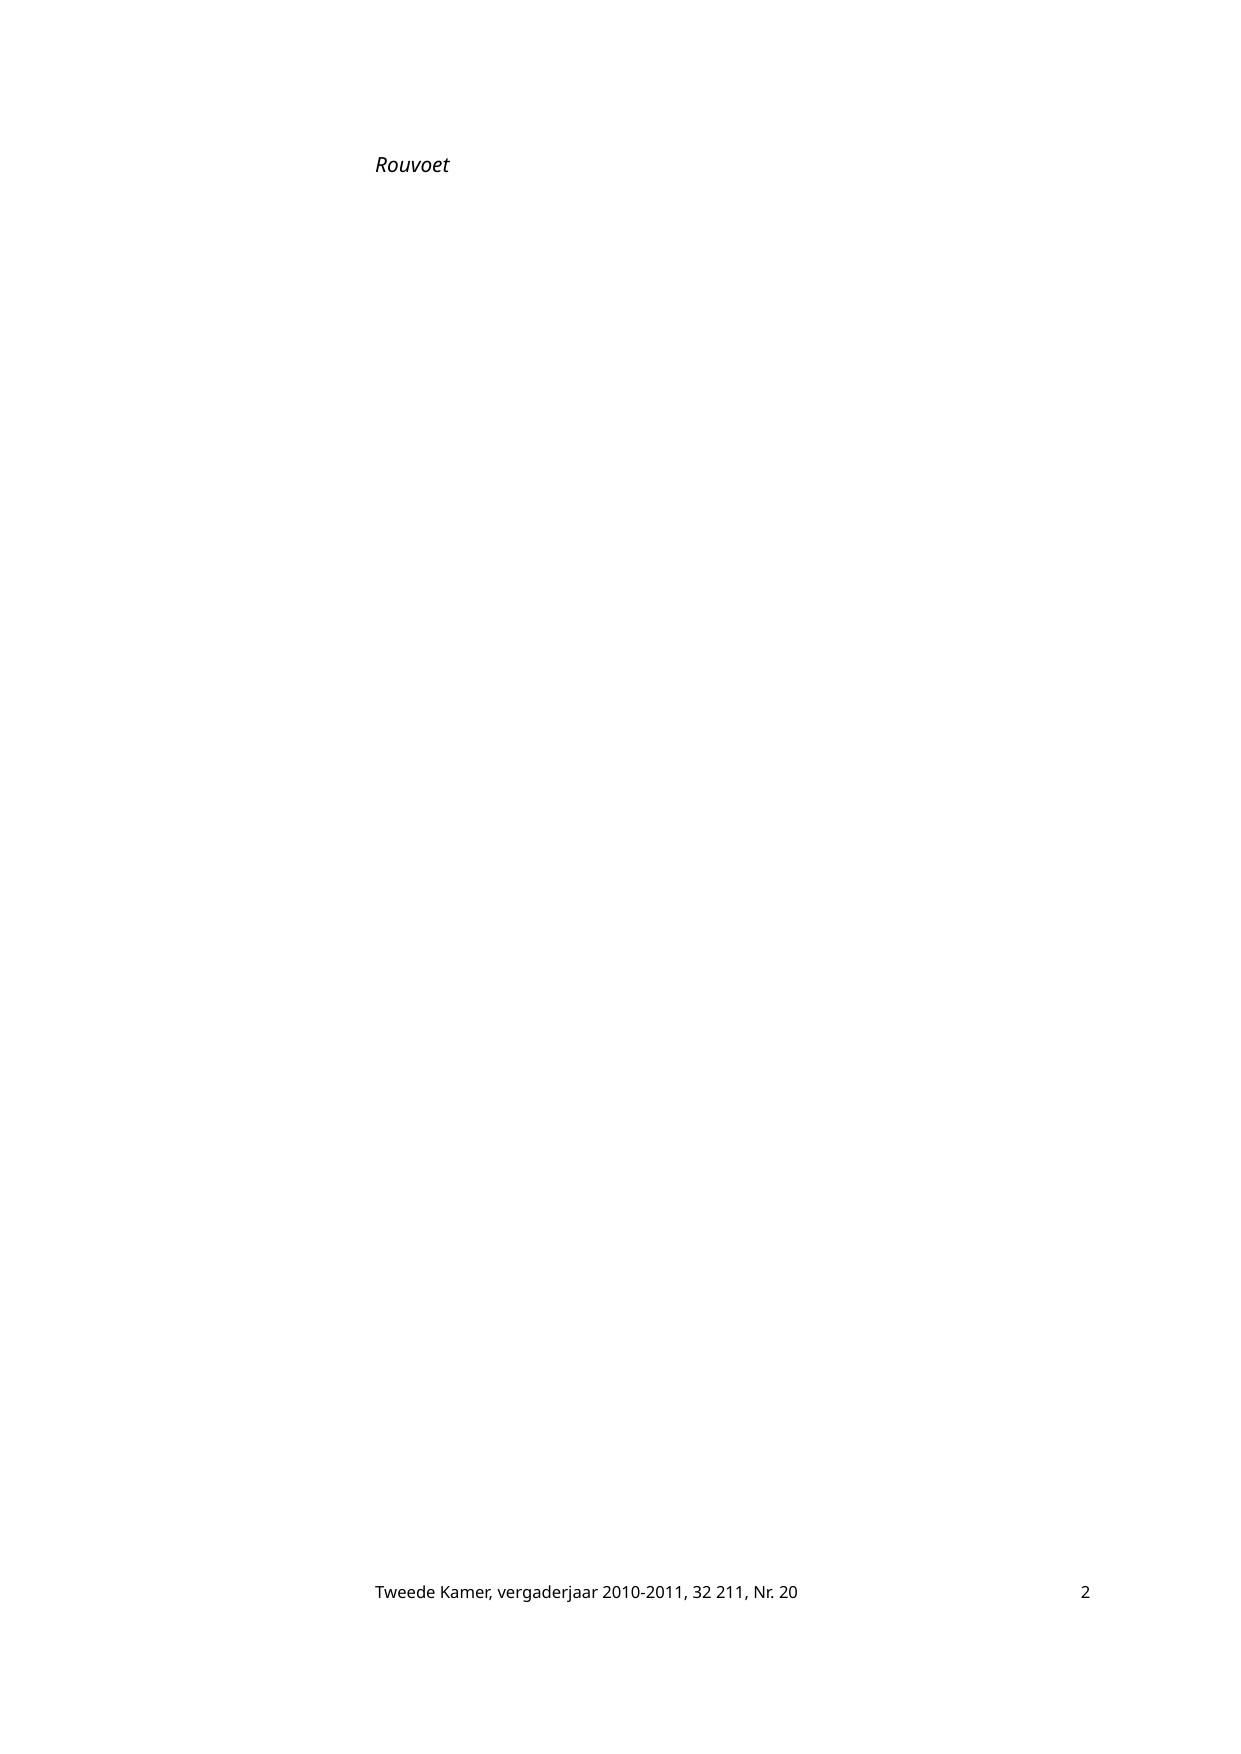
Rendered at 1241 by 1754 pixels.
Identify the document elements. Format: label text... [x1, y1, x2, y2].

text Rouvoet [375, 150, 1090, 178]
